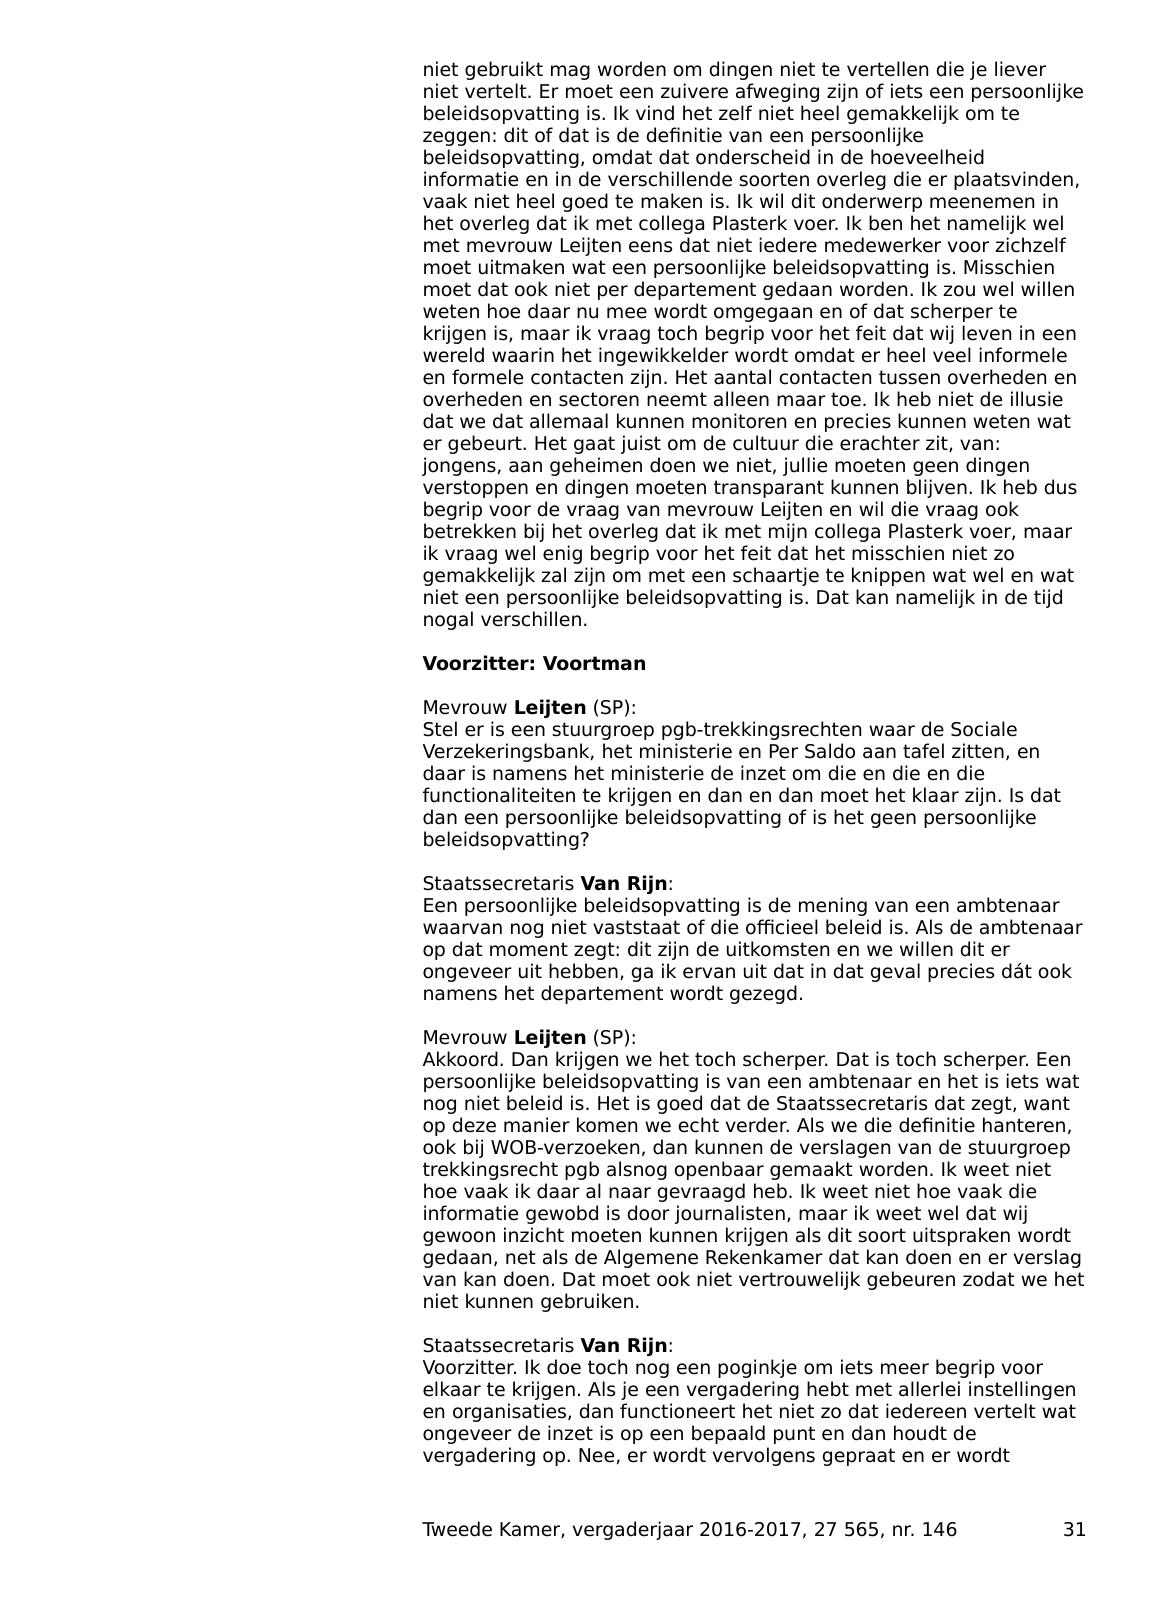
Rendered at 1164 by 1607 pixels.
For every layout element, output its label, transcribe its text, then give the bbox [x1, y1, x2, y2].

text Stel er is een stuurgroep pgb-trekkingsrechten waar de Sociale Verzekeringsbank, het ministerie en Per Saldo aan tafel zitten, en daar is namens het ministerie de inzet om die en die en die functionaliteiten te krijgen en dan en dan moet het klaar zijn. Is dat dan een persoonlijke beleidsopvatting of is het geen persoonlijke beleidsopvatting? [422, 719, 1087, 851]
text Een persoonlijke beleidsopvatting is de mening van een ambtenaar waarvan nog niet vaststaat of die officieel beleid is. Als de ambtenaar op dat moment zegt: dit zijn de uitkomsten en we willen dit er ongeveer uit hebben, ga ik ervan uit dat in dat geval precies dát ook namens het departement wordt gezegd. [422, 895, 1087, 1005]
text Voorzitter. Ik doe toch nog een poginkje om iets meer begrip voor elkaar te krijgen. Als je een vergadering hebt met allerlei instellingen en organisaties, dan functioneert het niet zo dat iedereen vertelt wat ongeveer de inzet is op een bepaald punt en dan houdt de vergadering op. Nee, er wordt vervolgens gepraat en er wordt [422, 1357, 1087, 1467]
text Staatssecretaris Van Rijn: [422, 873, 1087, 895]
text niet gebruikt mag worden om dingen niet te vertellen die je liever niet vertelt. Er moet een zuivere afweging zijn of iets een persoonlijke beleidsopvatting is. Ik vind het zelf niet heel gemakkelijk om te zeggen: dit of dat is de definitie van een persoonlijke beleidsopvatting, omdat dat onderscheid in de hoeveelheid informatie en in de verschillende soorten overleg die er plaatsvinden, vaak niet heel goed te maken is. Ik wil dit onderwerp meenemen in het overleg dat ik met collega Plasterk voer. Ik ben het namelijk wel met mevrouw Leijten eens dat niet iedere medewerker voor zichzelf moet uitmaken wat een persoonlijke beleidsopvatting is. Misschien moet dat ook niet per departement gedaan worden. Ik zou wel willen weten hoe daar nu mee wordt omgegaan en of dat scherper te krijgen is, maar ik vraag toch begrip voor het feit dat wij leven in een wereld waarin het ingewikkelder wordt omdat er heel veel informele en formele contacten zijn. Het aantal contacten tussen overheden en overheden en sectoren neemt alleen maar toe. Ik heb niet de illusie dat we dat allemaal kunnen monitoren en precies kunnen weten wat er gebeurt. Het gaat juist om de cultuur die erachter zit, van: jongens, aan geheimen doen we niet, jullie moeten geen dingen verstoppen en dingen moeten transparant kunnen blijven. Ik heb dus begrip voor de vraag van mevrouw Leijten en wil die vraag ook betrekken bij het overleg dat ik met mijn collega Plasterk voer, maar ik vraag wel enig begrip voor het feit dat het misschien niet zo gemakkelijk zal zijn om met een schaartje te knippen wat wel en wat niet een persoonlijke beleidsopvatting is. Dat kan namelijk in de tijd nogal verschillen. [422, 59, 1087, 631]
text Staatssecretaris Van Rijn: [422, 1335, 1087, 1357]
text Voorzitter: Voortman [422, 653, 1087, 675]
text Mevrouw Leijten (SP): [422, 697, 1087, 719]
text Akkoord. Dan krijgen we het toch scherper. Dat is toch scherper. Een persoonlijke beleidsopvatting is van een ambtenaar en het is iets wat nog niet beleid is. Het is goed dat de Staatssecretaris dat zegt, want op deze manier komen we echt verder. Als we die definitie hanteren, ook bij WOB-verzoeken, dan kunnen de verslagen van de stuurgroep trekkingsrecht pgb alsnog openbaar gemaakt worden. Ik weet niet hoe vaak ik daar al naar gevraagd heb. Ik weet niet hoe vaak die informatie gewobd is door journalisten, maar ik weet wel dat wij gewoon inzicht moeten kunnen krijgen als dit soort uitspraken wordt gedaan, net als de Algemene Rekenkamer dat kan doen en er verslag van kan doen. Dat moet ook niet vertrouwelijk gebeuren zodat we het niet kunnen gebruiken. [422, 1049, 1087, 1313]
text Mevrouw Leijten (SP): [422, 1027, 1087, 1049]
